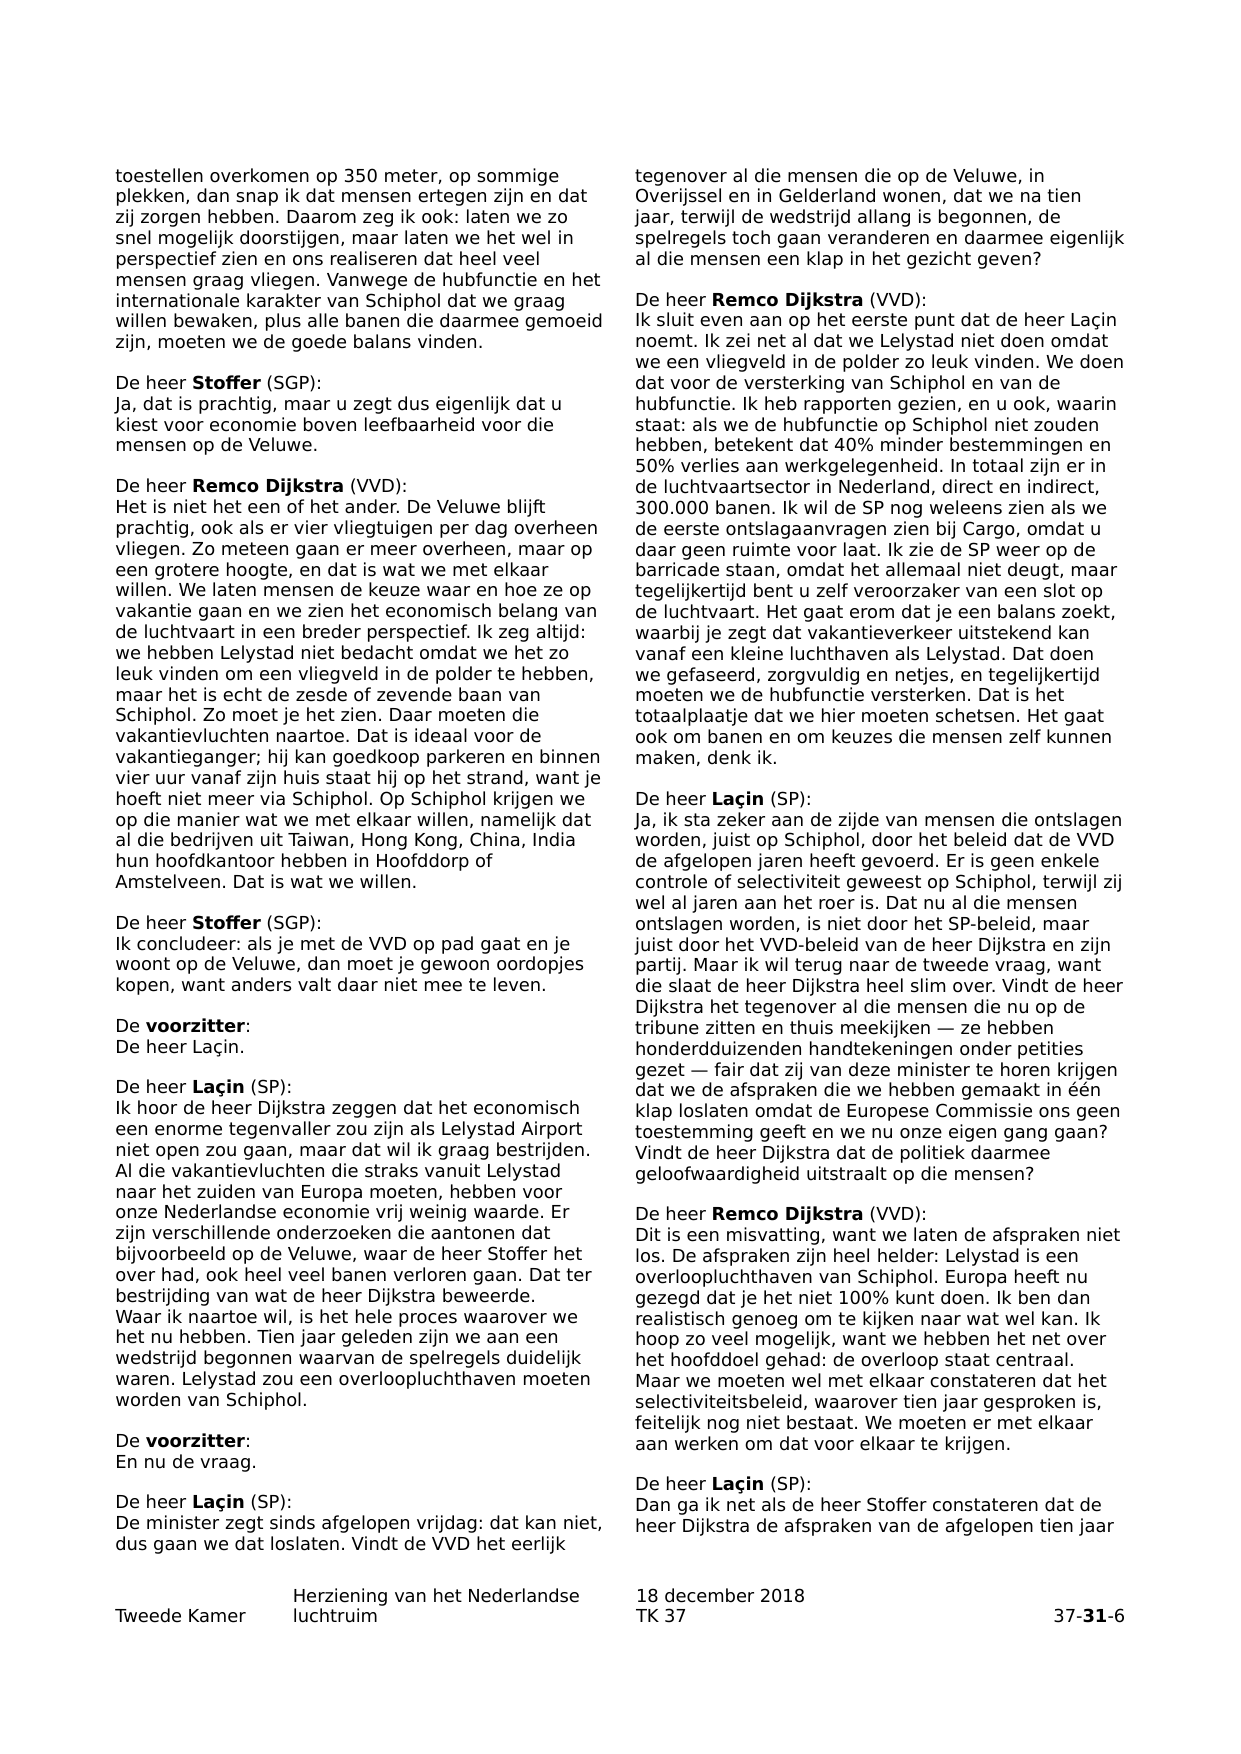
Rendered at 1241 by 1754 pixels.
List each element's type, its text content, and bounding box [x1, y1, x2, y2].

text Ja, ik sta zeker aan de zijde van mensen die ontslagen worden, juist op Schiphol, door het beleid dat de VVD de afgelopen jaren heeft gevoerd. Er is geen enkele controle of selectiviteit geweest op Schiphol, terwijl zij wel al jaren aan het roer is. Dat nu al die mensen ontslagen worden, is niet door het SP-beleid, maar juist door het VVD-beleid van de heer Dijkstra en zijn partij. Maar ik wil terug naar de tweede vraag, want die slaat de heer Dijkstra heel slim over. Vindt de heer Dijkstra het tegenover al die mensen die nu op de tribune zitten en thuis meekijken — ze hebben honderdduizenden handtekeningen onder petities gezet — fair dat zij van deze minister te horen krijgen dat we de afspraken die we hebben gemaakt in één klap loslaten omdat de Europese Commissie ons geen toestemming geeft en we nu onze eigen gang gaan? Vindt de heer Dijkstra dat de politiek daarmee geloofwaardigheid uitstraalt op die mensen? [635, 809, 1125, 1184]
text Ja, dat is prachtig, maar u zegt dus eigenlijk dat u kiest voor economie boven leefbaarheid voor die mensen op de Veluwe. [115, 393, 605, 456]
text De heer Stoffer (SGP): [115, 913, 605, 933]
text Dan ga ik net als de heer Stoffer constateren dat de heer Dijkstra de afspraken van de afgelopen tien jaar [635, 1495, 1125, 1537]
text De heer Laçin (SP): [635, 1474, 1125, 1495]
text De heer Remco Dijkstra (VVD): [115, 476, 605, 497]
text De voorzitter: [115, 1016, 605, 1037]
text De heer Stoffer (SGP): [115, 373, 605, 393]
text Waar ik naartoe wil, is het hele proces waarover we het nu hebben. Tien jaar geleden zijn we aan een wedstrijd begonnen waarvan de spelregels duidelijk waren. Lelystad zou een overloopluchthaven moeten worden van Schiphol. [115, 1306, 605, 1411]
text Ik concludeer: als je met de VVD op pad gaat en je woont op de Veluwe, dan moet je gewoon oordopjes kopen, want anders valt daar niet mee te leven. [115, 933, 605, 996]
text De heer Laçin (SP): [115, 1077, 605, 1098]
text En nu de vraag. [115, 1451, 605, 1472]
text Ik sluit even aan op het eerste punt dat de heer Laçin noemt. Ik zei net al dat we Lelystad niet doen omdat we een vliegveld in de polder zo leuk vinden. We doen dat voor de versterking van Schiphol en van de hubfunctie. Ik heb rapporten gezien, en u ook, waarin staat: als we de hubfunctie op Schiphol niet zouden hebben, betekent dat 40% minder bestemmingen en 50% verlies aan werkgelegenheid. In totaal zijn er in de luchtvaartsector in Nederland, direct en indirect, 300.000 banen. Ik wil de SP nog weleens zien als we de eerste ontslagaanvragen zien bij Cargo, omdat u daar geen ruimte voor laat. Ik zie de SP weer op de barricade staan, omdat het allemaal niet deugt, maar tegelijkertijd bent u zelf veroorzaker van een slot op de luchtvaart. Het gaat erom dat je een balans zoekt, waarbij je zegt dat vakantieverkeer uitstekend kan vanaf een kleine luchthaven als Lelystad. Dat doen we gefaseerd, zorgvuldig en netjes, en tegelijkertijd moeten we de hubfunctie versterken. Dat is het totaalplaatje dat we hier moeten schetsen. Het gaat ook om banen en om keuzes die mensen zelf kunnen maken, denk ik. [635, 310, 1125, 768]
text De heer Laçin. [115, 1037, 605, 1057]
text toestellen overkomen op 350 meter, op sommige plekken, dan snap ik dat mensen ertegen zijn en dat zij zorgen hebben. Daarom zeg ik ook: laten we zo snel mogelijk doorstijgen, maar laten we het wel in perspectief zien en ons realiseren dat heel veel mensen graag vliegen. Vanwege de hubfunctie en het internationale karakter van Schiphol dat we graag willen bewaken, plus alle banen die daarmee gemoeid zijn, moeten we de goede balans vinden. [115, 165, 605, 353]
text Ik hoor de heer Dijkstra zeggen dat het economisch een enorme tegenvaller zou zijn als Lelystad Airport niet open zou gaan, maar dat wil ik graag bestrijden. Al die vakantievluchten die straks vanuit Lelystad naar het zuiden van Europa moeten, hebben voor onze Nederlandse economie vrij weinig waarde. Er zijn verschillende onderzoeken die aantonen dat bijvoorbeeld op de Veluwe, waar de heer Stoffer het over had, ook heel veel banen verloren gaan. Dat ter bestrijding van wat de heer Dijkstra beweerde. [115, 1098, 605, 1306]
text Dit is een misvatting, want we laten de afspraken niet los. De afspraken zijn heel helder: Lelystad is een overloopluchthaven van Schiphol. Europa heeft nu gezegd dat je het niet 100% kunt doen. Ik ben dan realistisch genoeg om te kijken naar wat wel kan. Ik hoop zo veel mogelijk, want we hebben het net over het hoofddoel gehad: de overloop staat centraal. Maar we moeten wel met elkaar constateren dat het selectiviteitsbeleid, waarover tien jaar gesproken is, feitelijk nog niet bestaat. We moeten er met elkaar aan werken om dat voor elkaar te krijgen. [635, 1225, 1125, 1454]
text De heer Laçin (SP): [635, 788, 1125, 809]
text De voorzitter: [115, 1431, 605, 1451]
text De minister zegt sinds afgelopen vrijdag: dat kan niet, dus gaan we dat loslaten. Vindt de VVD het eerlijk [115, 1513, 605, 1554]
text De heer Remco Dijkstra (VVD): [635, 1204, 1125, 1225]
text tegenover al die mensen die op de Veluwe, in Overijssel en in Gelderland wonen, dat we na tien jaar, terwijl de wedstrijd allang is begonnen, de spelregels toch gaan veranderen en daarmee eigenlijk al die mensen een klap in het gezicht geven? [635, 165, 1125, 269]
text De heer Laçin (SP): [115, 1492, 605, 1513]
text De heer Remco Dijkstra (VVD): [635, 289, 1125, 310]
text Het is niet het een of het ander. De Veluwe blijft prachtig, ook als er vier vliegtuigen per dag overheen vliegen. Zo meteen gaan er meer overheen, maar op een grotere hoogte, en dat is wat we met elkaar willen. We laten mensen de keuze waar en hoe ze op vakantie gaan en we zien het economisch belang van de luchtvaart in een breder perspectief. Ik zeg altijd: we hebben Lelystad niet bedacht omdat we het zo leuk vinden om een vliegveld in de polder te hebben, maar het is echt de zesde of zevende baan van Schiphol. Zo moet je het zien. Daar moeten die vakantievluchten naartoe. Dat is ideaal voor de vakantieganger; hij kan goedkoop parkeren en binnen vier uur vanaf zijn huis staat hij op het strand, want je hoeft niet meer via Schiphol. Op Schiphol krijgen we op die manier wat we met elkaar willen, namelijk dat al die bedrijven uit Taiwan, Hong Kong, China, India hun hoofdkantoor hebben in Hoofddorp of Amstelveen. Dat is wat we willen. [115, 497, 605, 893]
